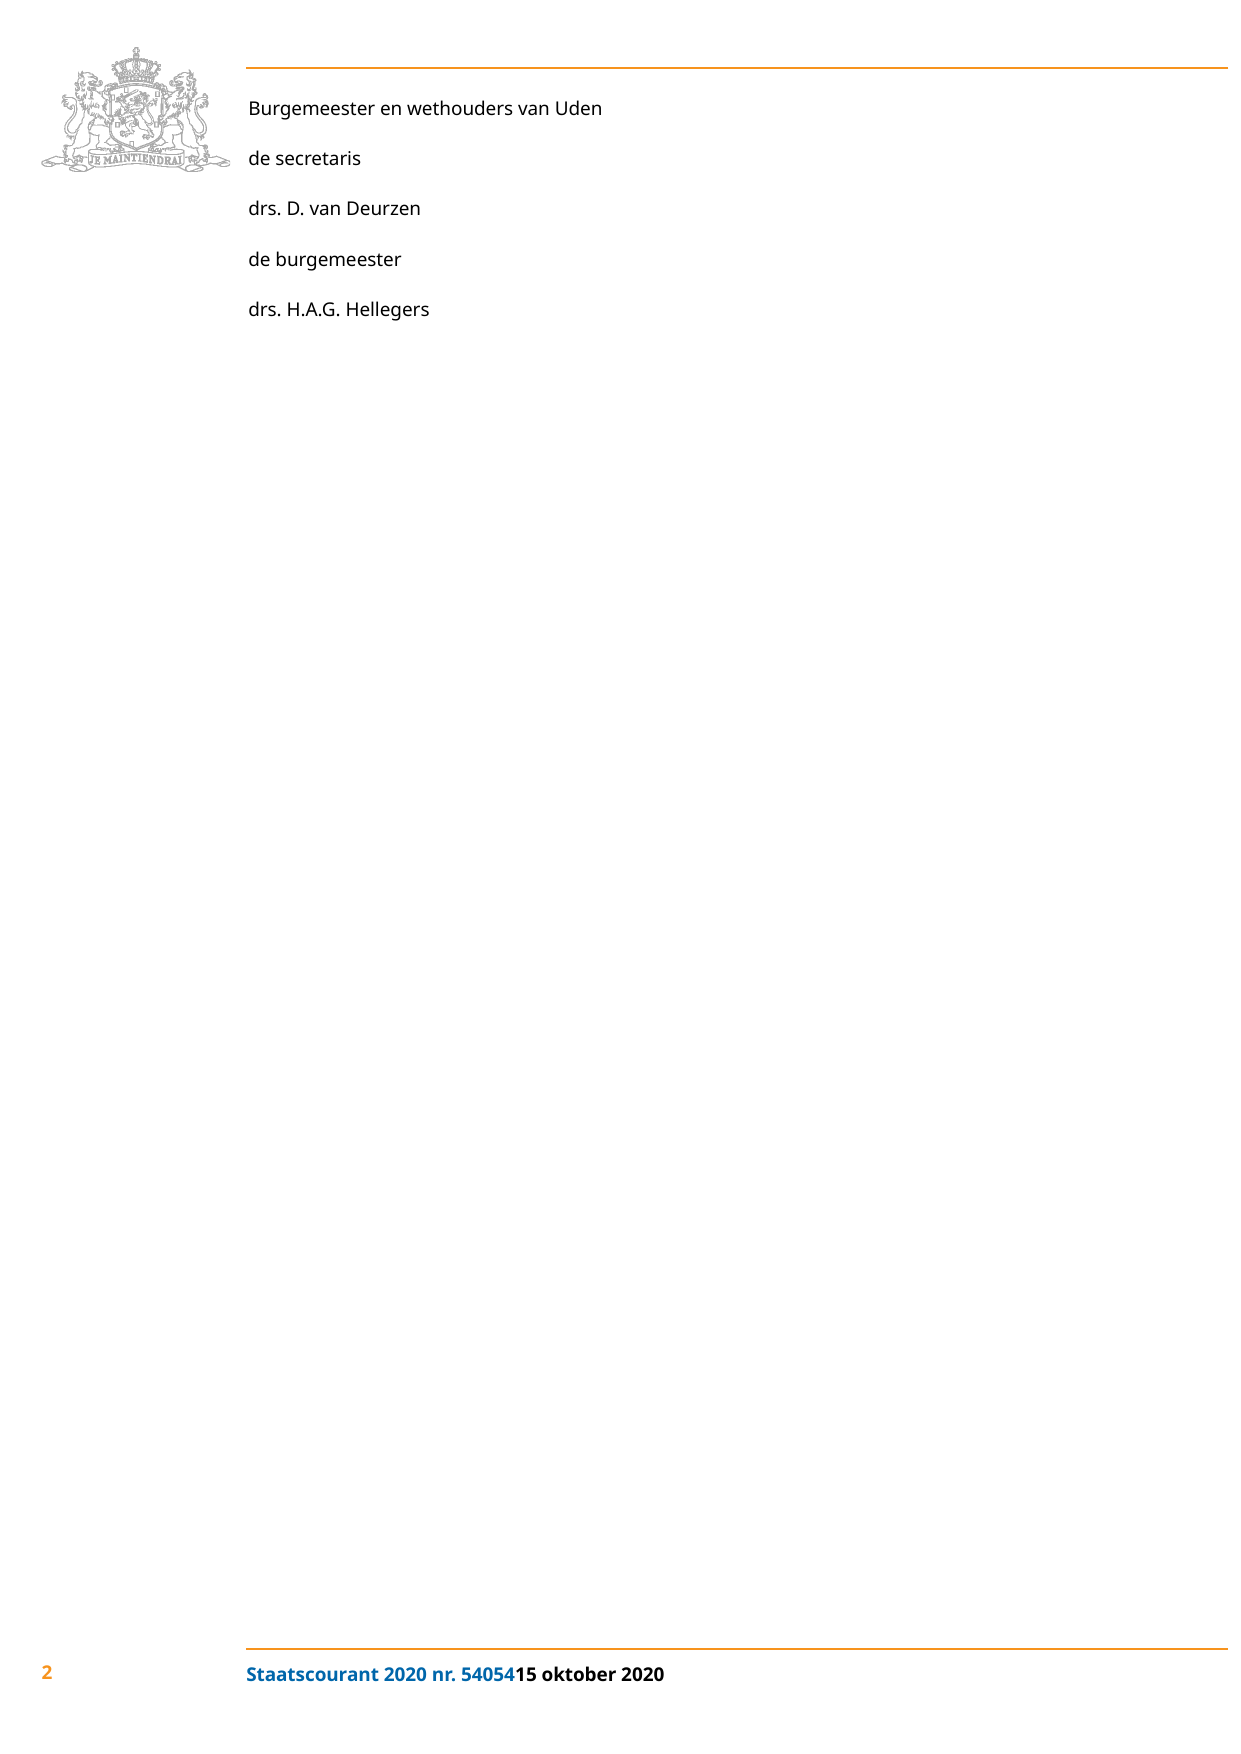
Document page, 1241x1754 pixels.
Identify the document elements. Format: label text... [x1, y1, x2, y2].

text de burgemeester [248, 246, 1152, 272]
text drs. H.A.G. Hellegers [248, 296, 1152, 322]
picture [41, 47, 231, 172]
text drs. D. van Deurzen [248, 196, 1152, 221]
text Burgemeester en wethouders van Uden [248, 95, 1152, 121]
text de secretaris [248, 145, 1152, 171]
